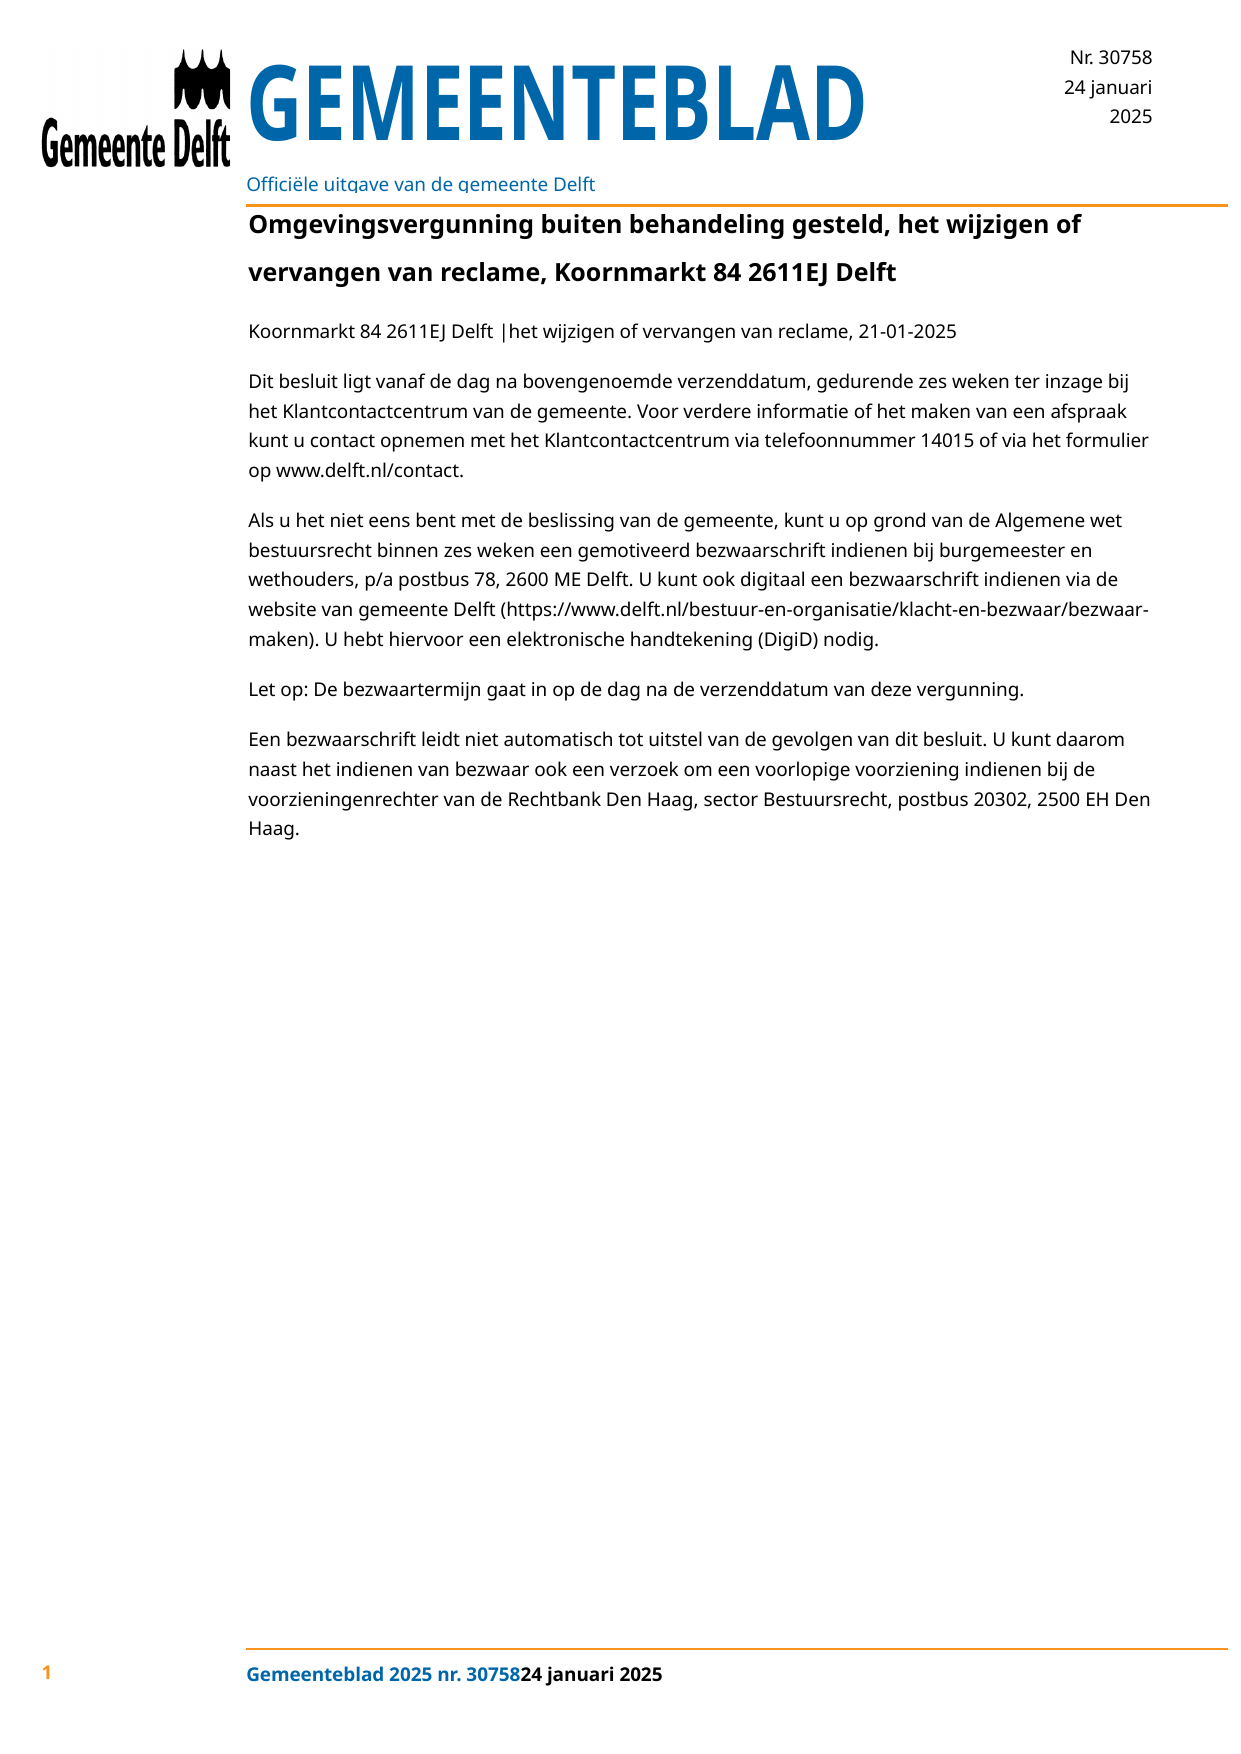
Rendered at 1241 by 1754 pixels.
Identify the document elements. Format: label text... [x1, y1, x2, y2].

text Een bezwaarschrift leidt niet automatisch tot uitstel van de gevolgen van dit besluit. U kunt daarom naast het indienen van bezwaar ook een verzoek om een voorlopige voorziening indienen bij de voorzieningenrechter van de Rechtbank Den Haag, sector Bestuursrecht, postbus 20302, 2500 EH Den Haag. [248, 727, 1152, 841]
picture [41, 47, 231, 172]
text Let op: De bezwaartermijn gaat in op de dag na de verzenddatum van deze vergunning. [248, 676, 1152, 702]
text Omgevingsvergunning buiten behandeling gesteld, het wijzigen of vervangen van reclame, Koornmarkt 84 2611EJ Delft [248, 207, 1152, 288]
text Koornmarkt 84 2611EJ Delft |het wijzigen of vervangen van reclame, 21-01-2025 [248, 318, 1152, 344]
text Dit besluit ligt vanaf de dag na bovengenoemde verzenddatum, gedurende zes weken ter inzage bij het Klantcontactcentrum van de gemeente. Voor verdere informatie of het maken van een afspraak kunt u contact opnemen met het Klantcontactcentrum via telefoonnummer 14015 of via het formulier op www.delft.nl/contact. [248, 368, 1152, 483]
text Als u het niet eens bent met de beslissing van de gemeente, kunt u op grond van de Algemene wet bestuursrecht binnen zes weken een gemotiveerd bezwaarschrift indienen bij burgemeester en wethouders, p/a postbus 78, 2600 ME Delft. U kunt ook digitaal een bezwaarschrift indienen via de website van gemeente Delft (https://www.delft.nl/bestuur-en-organisatie/klacht-en-bezwaar/bezwaar-maken). U hebt hiervoor een elektronische handtekening (DigiD) nodig. [248, 507, 1152, 652]
